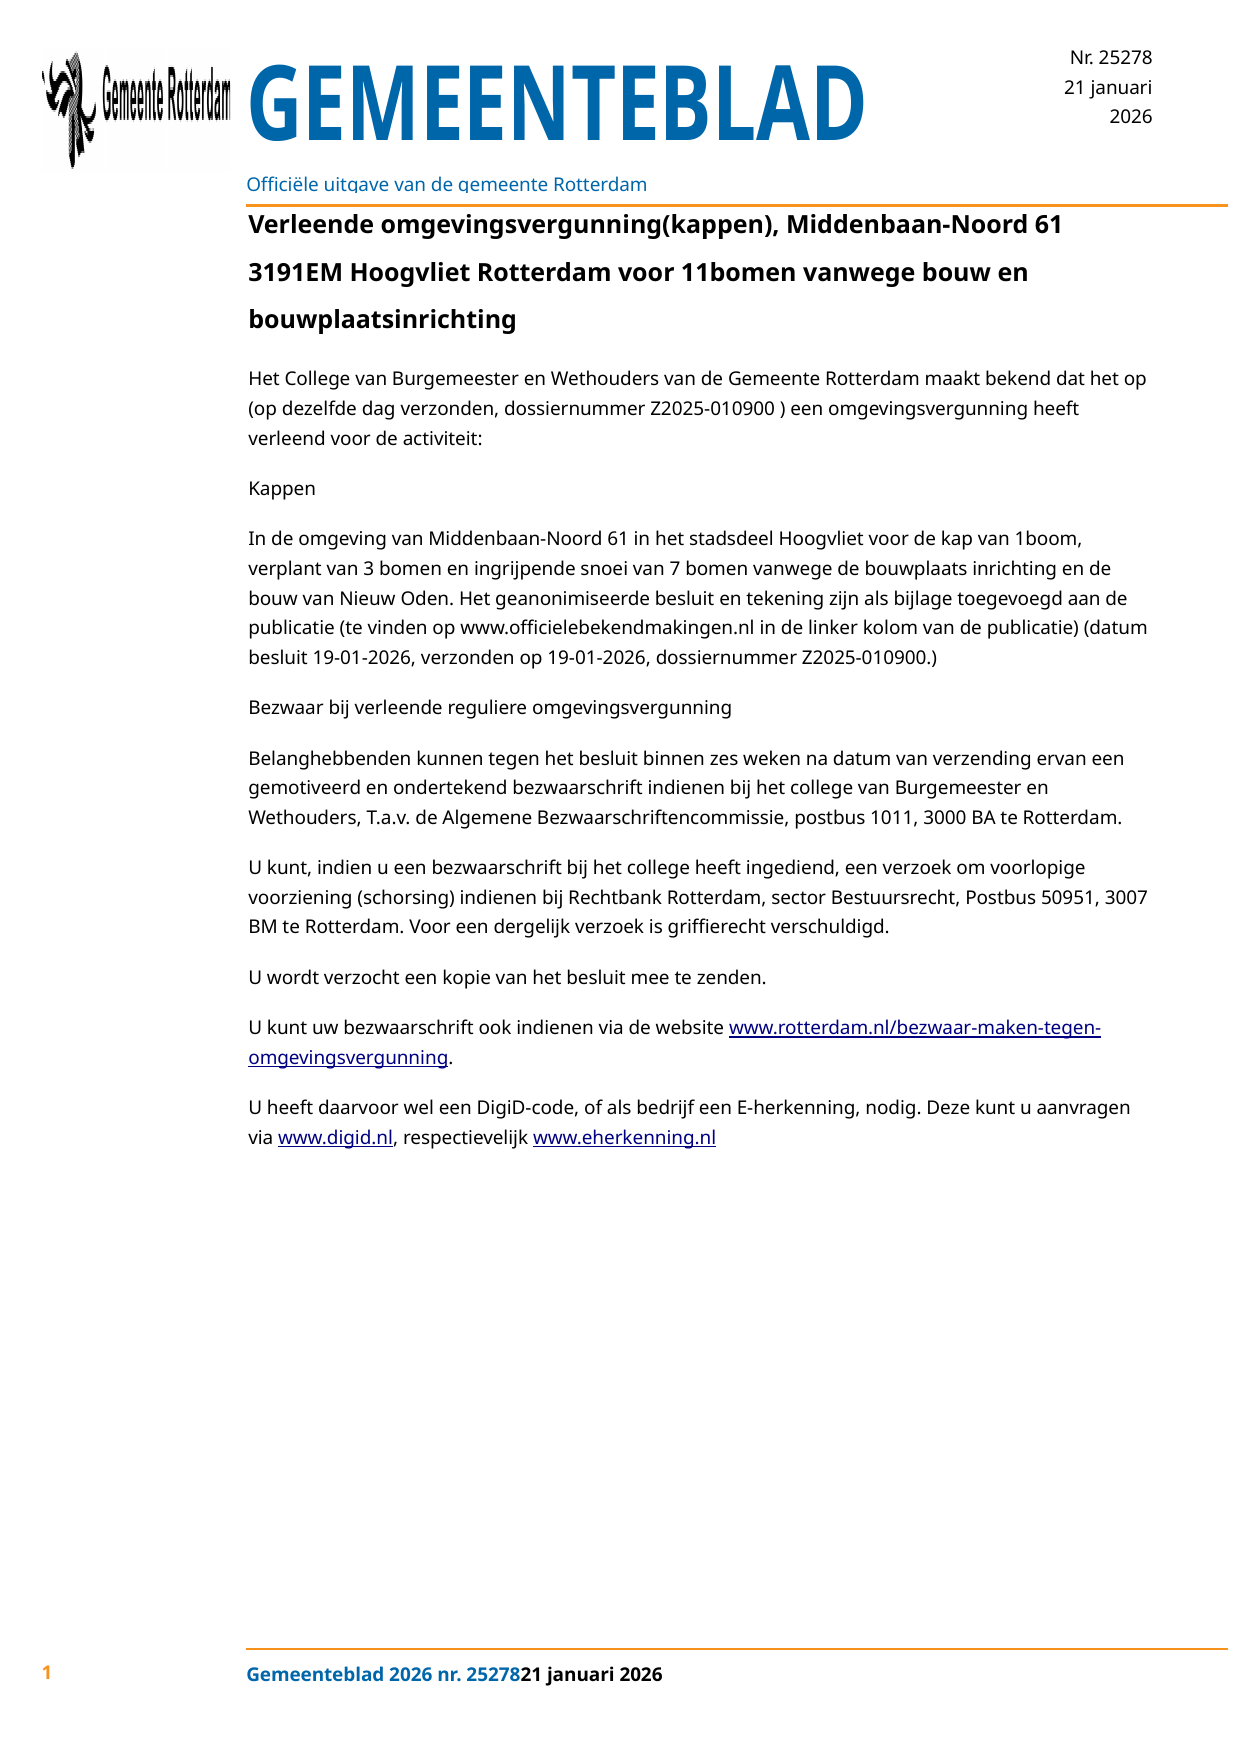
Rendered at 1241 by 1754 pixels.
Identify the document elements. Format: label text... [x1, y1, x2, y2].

text Verleende omgevingsvergunning(kappen), Middenbaan-Noord 61 3191EM Hoogvliet Rotterdam voor 11bomen vanwege bouw en bouwplaatsinrichting [248, 207, 1152, 336]
text U heeft daarvoor wel een DigiD-code, of als bedrijf een E-herkenning, nodig. Deze kunt u aanvragen via www.digid.nl, respectievelijk www.eherkenning.nl [248, 1094, 1152, 1149]
text Het College van Burgemeester en Wethouders van de Gemeente Rotterdam maakt bekend dat het op (op dezelfde dag verzonden, dossiernummer Z2025-010900 ) een omgevingsvergunning heeft verleend voor de activiteit: [248, 366, 1152, 450]
text Belanghebbenden kunnen tegen het besluit binnen zes weken na datum van verzending ervan een gemotiveerd en ondertekend bezwaarschrift indienen bij het college van Burgemeester en Wethouders, T.a.v. de Algemene Bezwaarschriftencommissie, postbus 1011, 3000 BA te Rotterdam. [248, 745, 1152, 829]
text Kappen [248, 475, 1152, 501]
text In de omgeving van Middenbaan-Noord 61 in het stadsdeel Hoogvliet voor de kap van 1boom, verplant van 3 bomen en ingrijpende snoei van 7 bomen vanwege de bouwplaats inrichting en de bouw van Nieuw Oden. Het geanonimiseerde besluit en tekening zijn als bijlage toegevoegd aan de publicatie (te vinden op www.officielebekendmakingen.nl in de linker kolom van de publicatie) (datum besluit 19-01-2026, verzonden op 19-01-2026, dossiernummer Z2025-010900.) [248, 526, 1152, 669]
picture [41, 47, 231, 172]
text U kunt, indien u een bezwaarschrift bij het college heeft ingediend, een verzoek om voorlopige voorziening (schorsing) indienen bij Rechtbank Rotterdam, sector Bestuursrecht, Postbus 50951, 3007 BM te Rotterdam. Voor een dergelijk verzoek is griffierecht verschuldigd. [248, 854, 1152, 939]
text U kunt uw bezwaarschrift ook indienen via de website www.rotterdam.nl/bezwaar-maken-tegen-omgevingsvergunning. [248, 1014, 1152, 1069]
text U wordt verzocht een kopie van het besluit mee te zenden. [248, 964, 1152, 989]
text Bezwaar bij verleende reguliere omgevingsvergunning [248, 694, 1152, 720]
